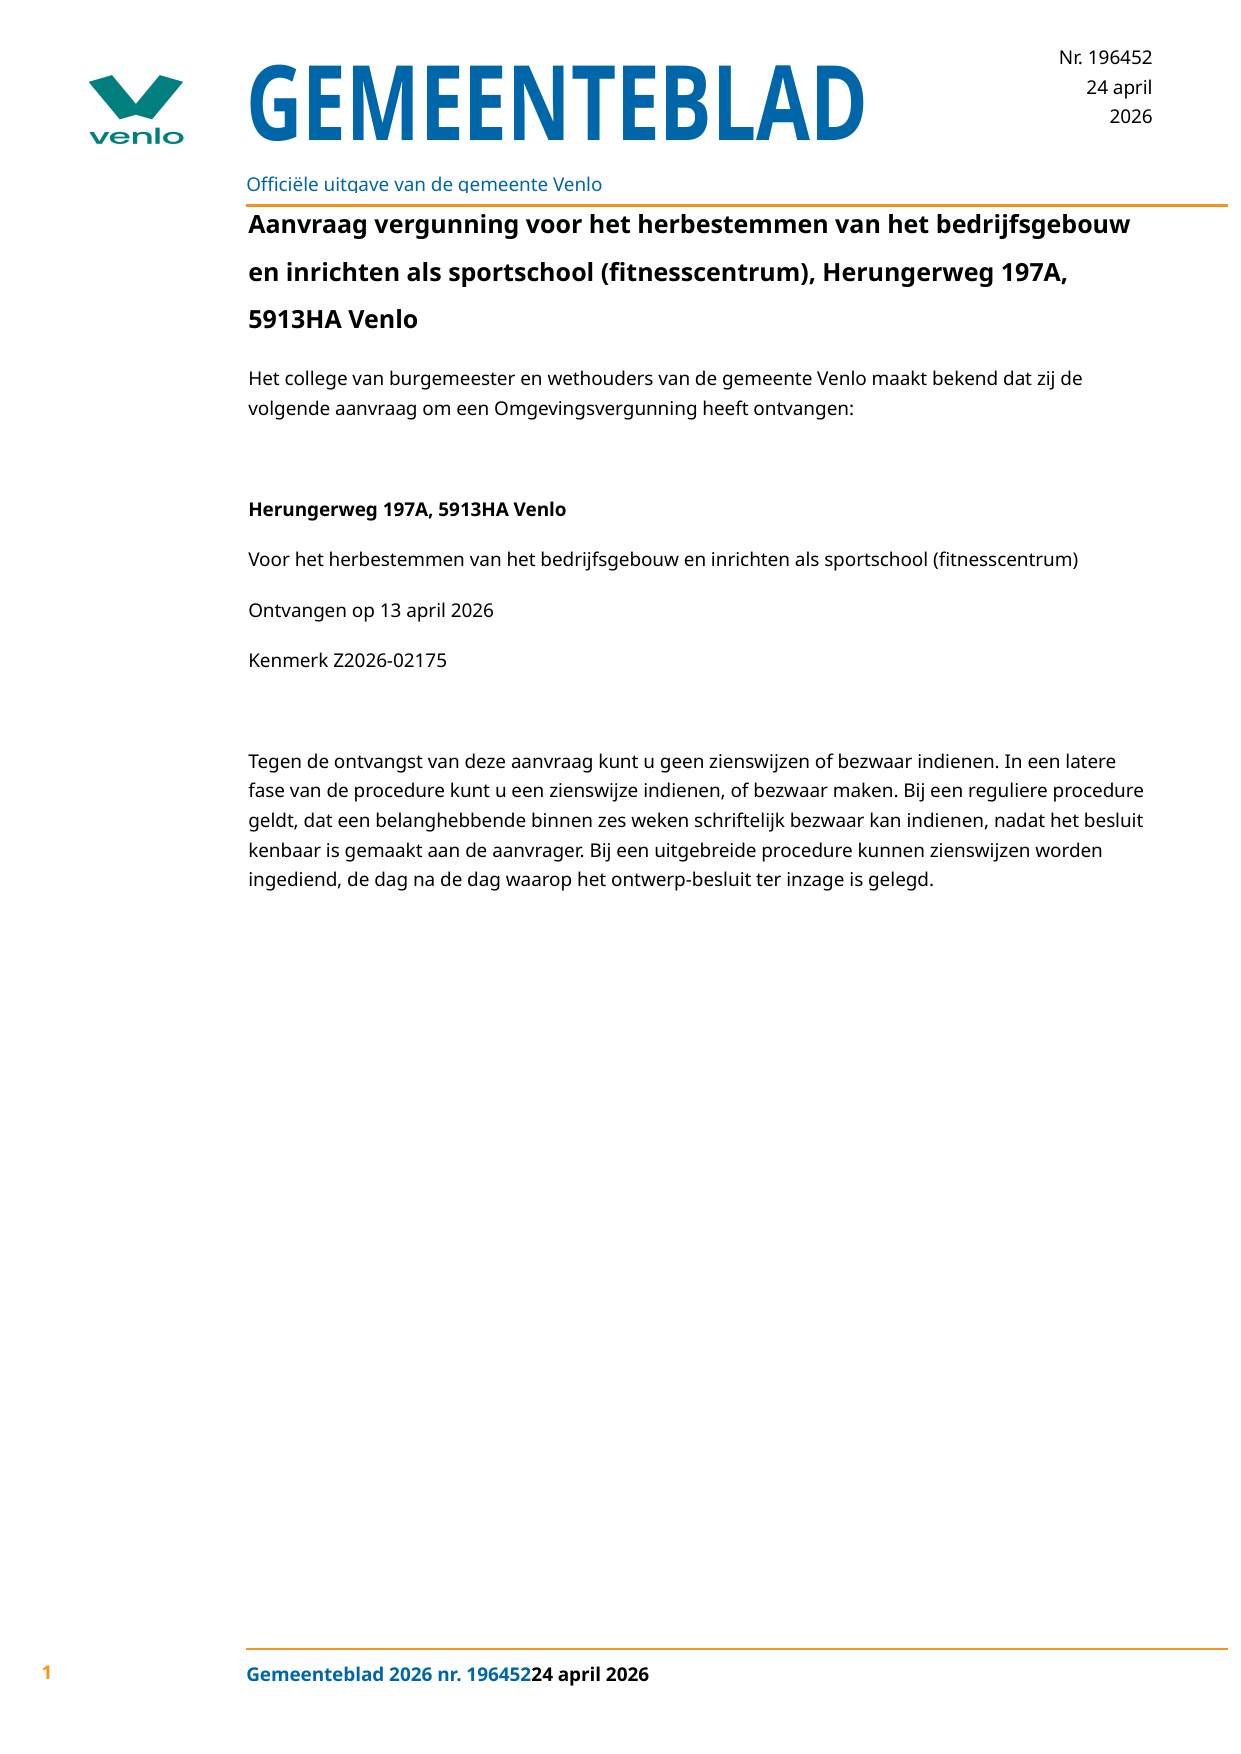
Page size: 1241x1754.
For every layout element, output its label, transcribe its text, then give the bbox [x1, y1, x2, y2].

text Tegen de ontvangst van deze aanvraag kunt u geen zienswijzen of bezwaar indienen. In een latere fase van de procedure kunt u een zienswijze indienen, of bezwaar maken. Bij een reguliere procedure geldt, dat een belanghebbende binnen zes weken schriftelijk bezwaar kan indienen, nadat het besluit kenbaar is gemaakt aan de aanvrager. Bij een uitgebreide procedure kunnen zienswijzen worden ingediend, de dag na de dag waarop het ontwerp-besluit ter inzage is gelegd. [248, 748, 1152, 892]
text Kenmerk Z2026-02175 [248, 647, 1152, 673]
text Voor het herbestemmen van het bedrijfsgebouw en inrichten als sportschool (fitnesscentrum) [248, 546, 1152, 572]
text Aanvraag vergunning voor het herbestemmen van het bedrijfsgebouw en inrichten als sportschool (fitnesscentrum), Herungerweg 197A, 5913HA Venlo [248, 207, 1152, 336]
text Ontvangen op 13 april 2026 [248, 597, 1152, 622]
picture [41, 47, 231, 172]
text Het college van burgemeester en wethouders van de gemeente Venlo maakt bekend dat zij de volgende aanvraag om een Omgevingsvergunning heeft ontvangen: [248, 366, 1152, 421]
text Herungerweg 197A, 5913HA Venlo [248, 496, 1152, 522]
